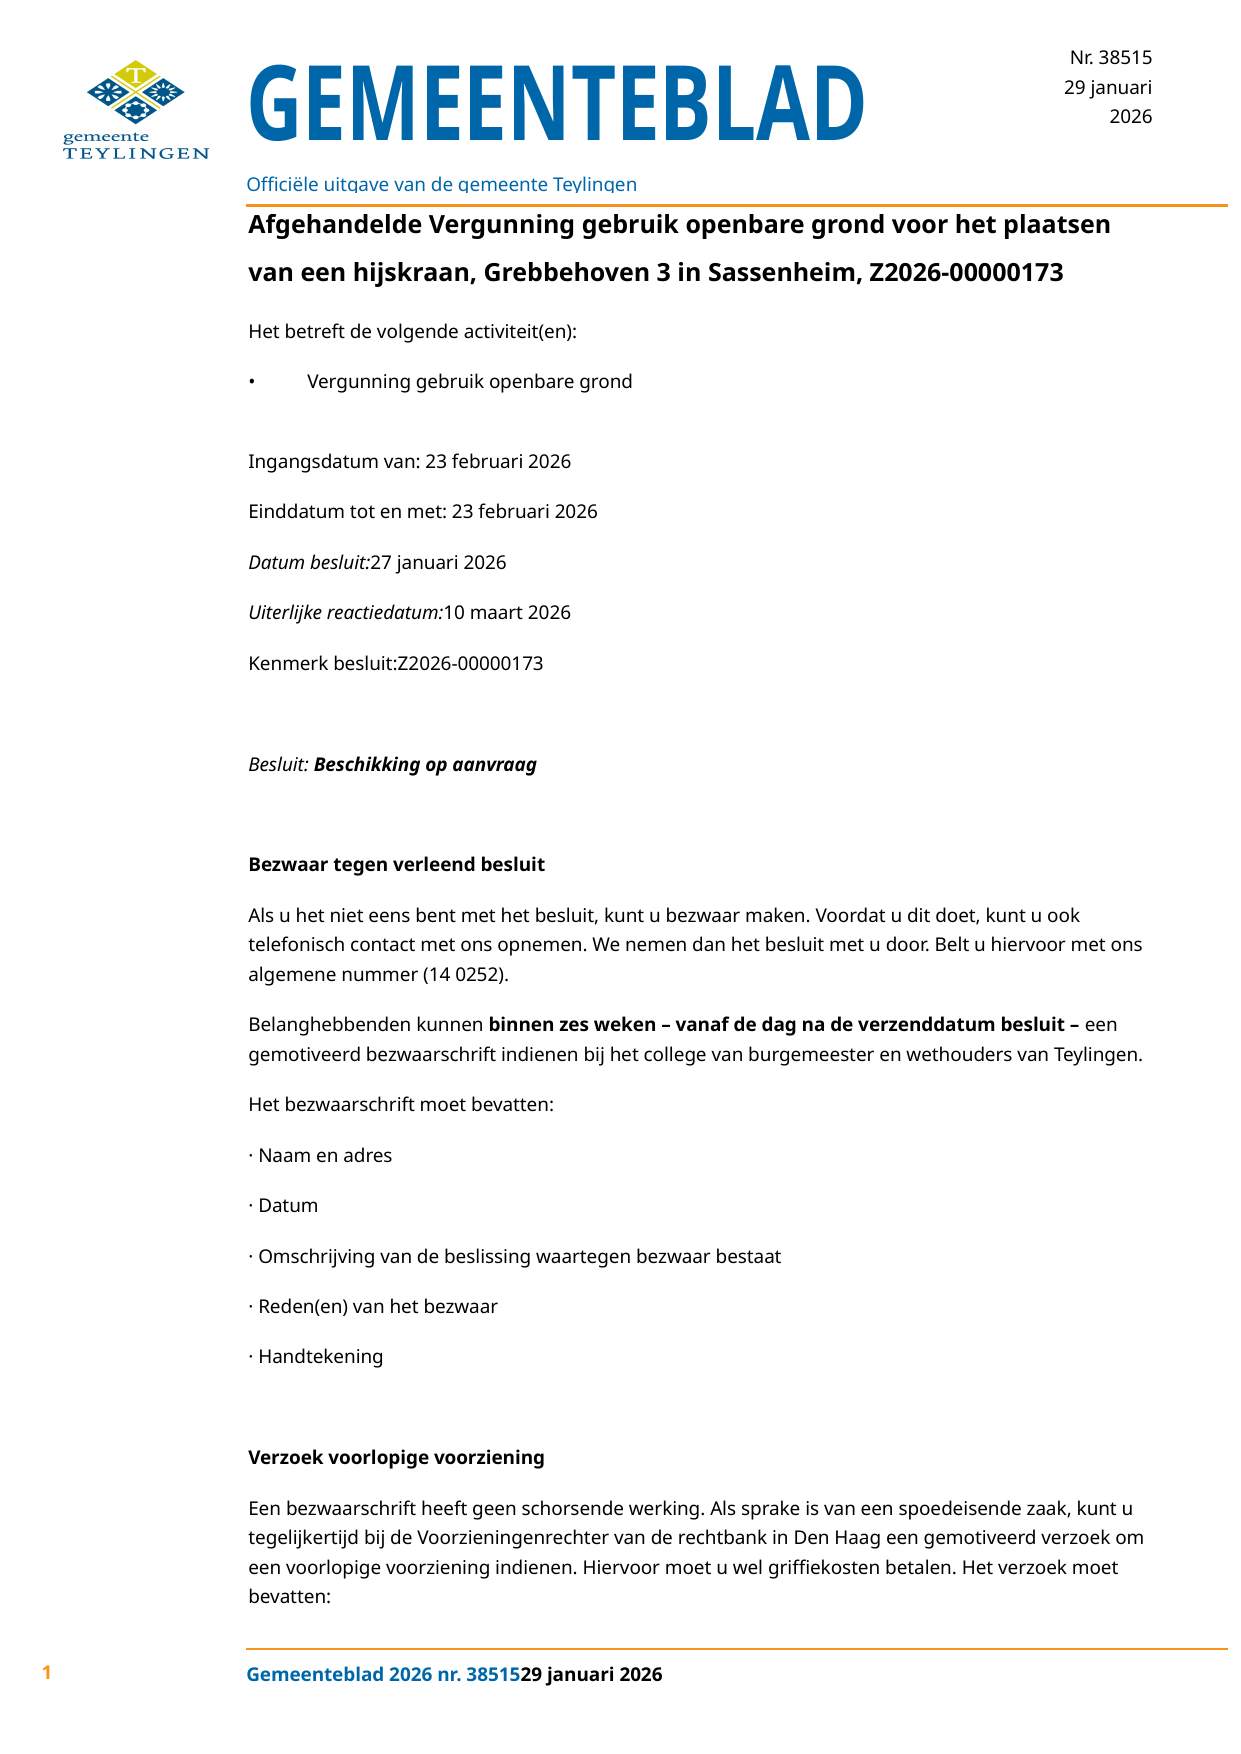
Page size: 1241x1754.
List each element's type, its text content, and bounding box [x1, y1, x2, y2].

text Het betreft de volgende activiteit(en): [248, 318, 1152, 344]
text Besluit: Beschikking op aanvraag [248, 751, 1152, 777]
text · Datum [248, 1192, 1152, 1218]
text · Omschrijving van de beslissing waartegen bezwaar bestaat [248, 1243, 1152, 1269]
text Datum besluit:27 januari 2026 [248, 549, 1152, 575]
text Het bezwaarschrift moet bevatten: [248, 1092, 1152, 1117]
text Kenmerk besluit:Z2026-00000173 [248, 650, 1152, 676]
text Belanghebbenden kunnen binnen zes weken – vanaf de dag na de verzenddatum besluit – een gemotiveerd bezwaarschrift indienen bij het college van burgemeester en wethouders van Teylingen. [248, 1012, 1152, 1067]
text · Handtekening [248, 1344, 1152, 1369]
text Bezwaar tegen verleend besluit [248, 852, 1152, 877]
text · Reden(en) van het bezwaar [248, 1293, 1152, 1319]
text Ingangsdatum van: 23 februari 2026 [248, 448, 1152, 474]
text · Naam en adres [248, 1142, 1152, 1168]
text Verzoek voorlopige voorziening [248, 1444, 1152, 1470]
text Einddatum tot en met: 23 februari 2026 [248, 499, 1152, 524]
list Vergunning gebruik openbare grond [248, 368, 1152, 394]
text Een bezwaarschrift heeft geen schorsende werking. Als sprake is van een spoedeisende zaak, kunt u tegelijkertijd bij de Voorzieningenrechter van de rechtbank in Den Haag een gemotiveerd verzoek om een voorlopige voorziening indienen. Hiervoor moet u wel griffiekosten betalen. Het verzoek moet bevatten: [248, 1495, 1152, 1609]
picture [41, 47, 231, 172]
text Uiterlijke reactiedatum:10 maart 2026 [248, 599, 1152, 625]
text Afgehandelde Vergunning gebruik openbare grond voor het plaatsen van een hijskraan, Grebbehoven 3 in Sassenheim, Z2026-00000173 [248, 207, 1152, 288]
text Als u het niet eens bent met het besluit, kunt u bezwaar maken. Voordat u dit doet, kunt u ook telefonisch contact met ons opnemen. We nemen dan het besluit met u door. Belt u hiervoor met ons algemene nummer (14 0252). [248, 902, 1152, 987]
